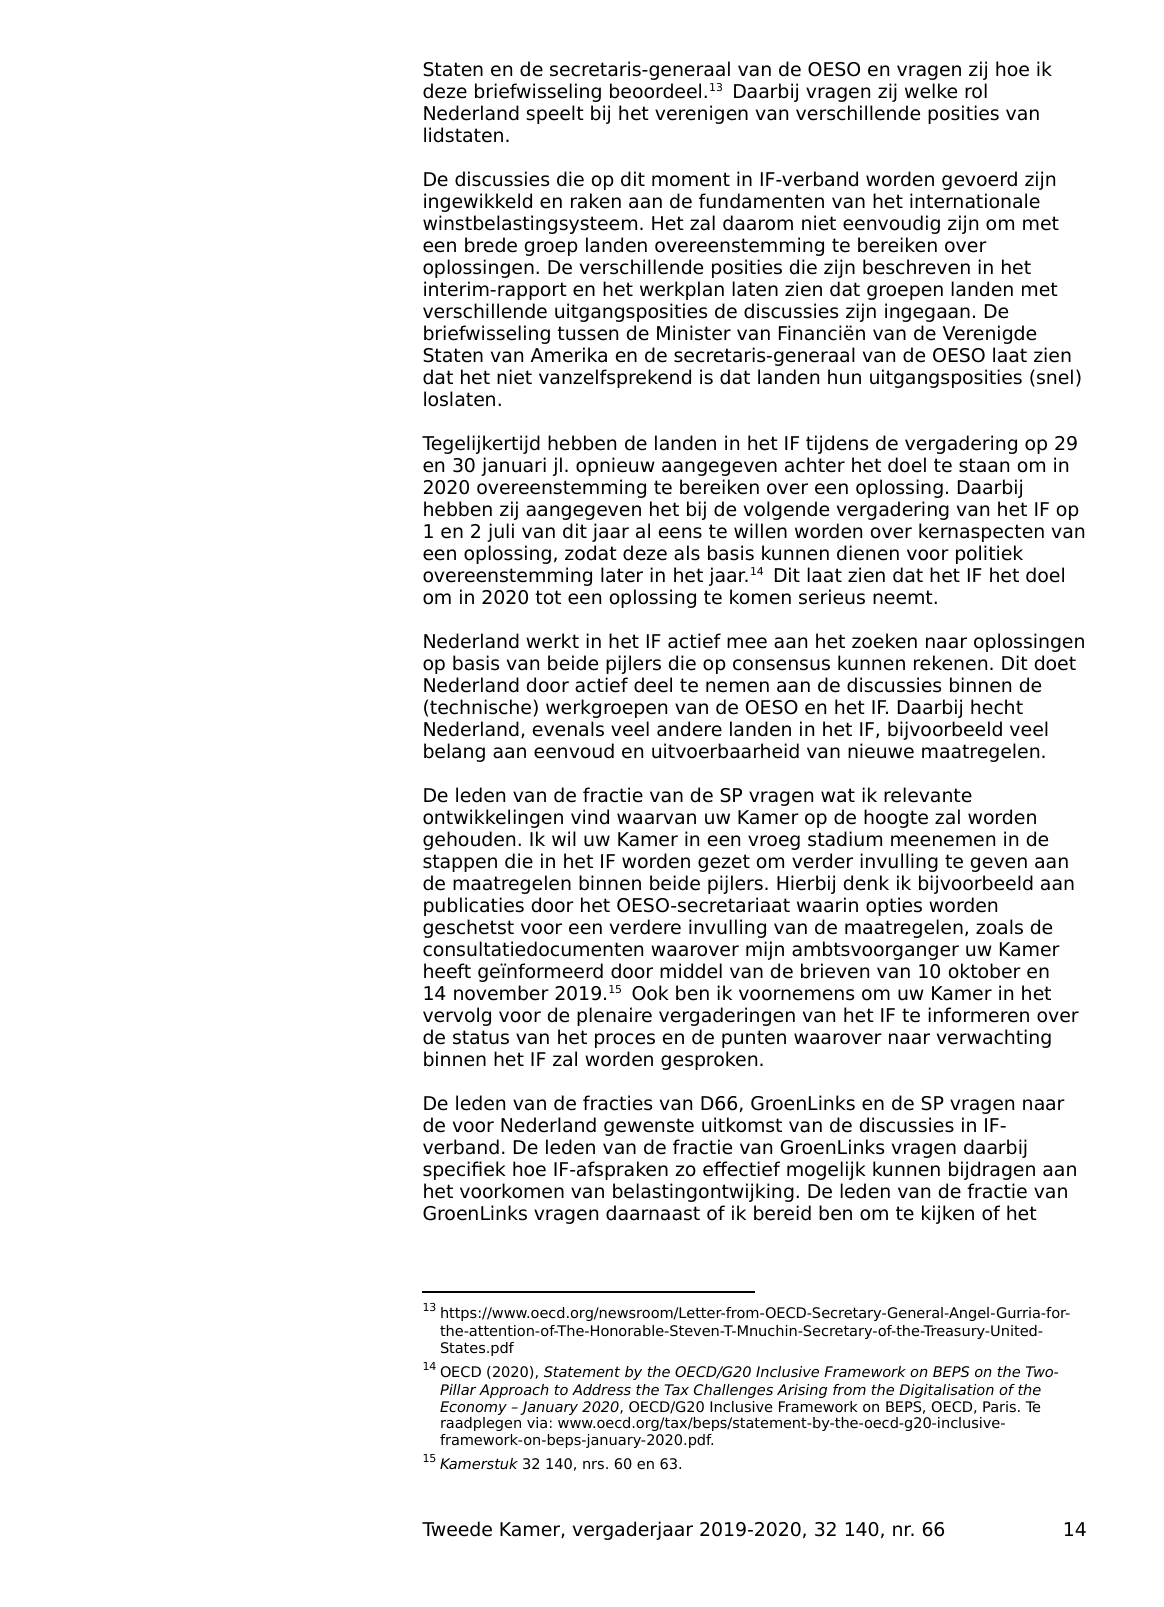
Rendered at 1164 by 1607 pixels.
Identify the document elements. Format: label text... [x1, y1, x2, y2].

text OECD (2020), Statement by the OECD/G20 Inclusive Framework on BEPS on the Two-Pillar Approach to Address the Tax Challenges Arising from the Digitalisation of the Economy – January 2020, OECD/G20 Inclusive Framework on BEPS, OECD, Paris. Te raadplegen via: www.oecd.org/tax/beps/statement-by-the-oecd-g20-inclusive-framework-on-beps-january-2020.pdf. [422, 1360, 1087, 1449]
text Staten en de secretaris-generaal van de OESO en vragen zij hoe ik deze briefwisseling beoordeel. Daarbij vragen zij welke rol Nederland speelt bij het verenigen van verschillende posities van lidstaten. [422, 59, 1087, 147]
text De leden van de fractie van de SP vragen wat ik relevante ontwikkelingen vind waarvan uw Kamer op de hoogte zal worden gehouden. Ik wil uw Kamer in een vroeg stadium meenemen in de stappen die in het IF worden gezet om verder invulling te geven aan de maatregelen binnen beide pijlers. Hierbij denk ik bijvoorbeeld aan publicaties door het OESO-secretariaat waarin opties worden geschetst voor een verdere invulling van de maatregelen, zoals de consultatiedocumenten waarover mijn ambtsvoorganger uw Kamer heeft geïnformeerd door middel van de brieven van 10 oktober en 14 november 2019. Ook ben ik voornemens om uw Kamer in het vervolg voor de plenaire vergaderingen van het IF te informeren over de status van het proces en de punten waarover naar verwachting binnen het IF zal worden gesproken. [422, 785, 1087, 1071]
text De discussies die op dit moment in IF-verband worden gevoerd zijn ingewikkeld en raken aan de fundamenten van het internationale winstbelastingsysteem. Het zal daarom niet eenvoudig zijn om met een brede groep landen overeenstemming te bereiken over oplossingen. De verschillende posities die zijn beschreven in het interim-rapport en het werkplan laten zien dat groepen landen met verschillende uitgangsposities de discussies zijn ingegaan. De briefwisseling tussen de Minister van Financiën van de Verenigde Staten van Amerika en de secretaris-generaal van de OESO laat zien dat het niet vanzelfsprekend is dat landen hun uitgangsposities (snel) loslaten. [422, 169, 1087, 411]
text Nederland werkt in het IF actief mee aan het zoeken naar oplossingen op basis van beide pijlers die op consensus kunnen rekenen. Dit doet Nederland door actief deel te nemen aan de discussies binnen de (technische) werkgroepen van de OESO en het IF. Daarbij hecht Nederland, evenals veel andere landen in het IF, bijvoorbeeld veel belang aan eenvoud en uitvoerbaarheid van nieuwe maatregelen. [422, 631, 1087, 763]
text Kamerstuk 32 140, nrs. 60 en 63. [422, 1452, 1087, 1474]
text https://www.oecd.org/newsroom/Letter-from-OECD-Secretary-General-Angel-Gurria-for-the-attention-of-The-Honorable-Steven-T-Mnuchin-Secretary-of-the-Treasury-United-States.pdf [422, 1301, 1087, 1357]
text Tegelijkertijd hebben de landen in het IF tijdens de vergadering op 29 en 30 januari jl. opnieuw aangegeven achter het doel te staan om in 2020 overeenstemming te bereiken over een oplossing. Daarbij hebben zij aangegeven het bij de volgende vergadering van het IF op 1 en 2 juli van dit jaar al eens te willen worden over kernaspecten van een oplossing, zodat deze als basis kunnen dienen voor politiek overeenstemming later in het jaar. Dit laat zien dat het IF het doel om in 2020 tot een oplossing te komen serieus neemt. [422, 433, 1087, 609]
text De leden van de fracties van D66, GroenLinks en de SP vragen naar de voor Nederland gewenste uitkomst van de discussies in IF-verband. De leden van de fractie van GroenLinks vragen daarbij specifiek hoe IF-afspraken zo effectief mogelijk kunnen bijdragen aan het voorkomen van belastingontwijking. De leden van de fractie van GroenLinks vragen daarnaast of ik bereid ben om te kijken of het [422, 1093, 1087, 1225]
